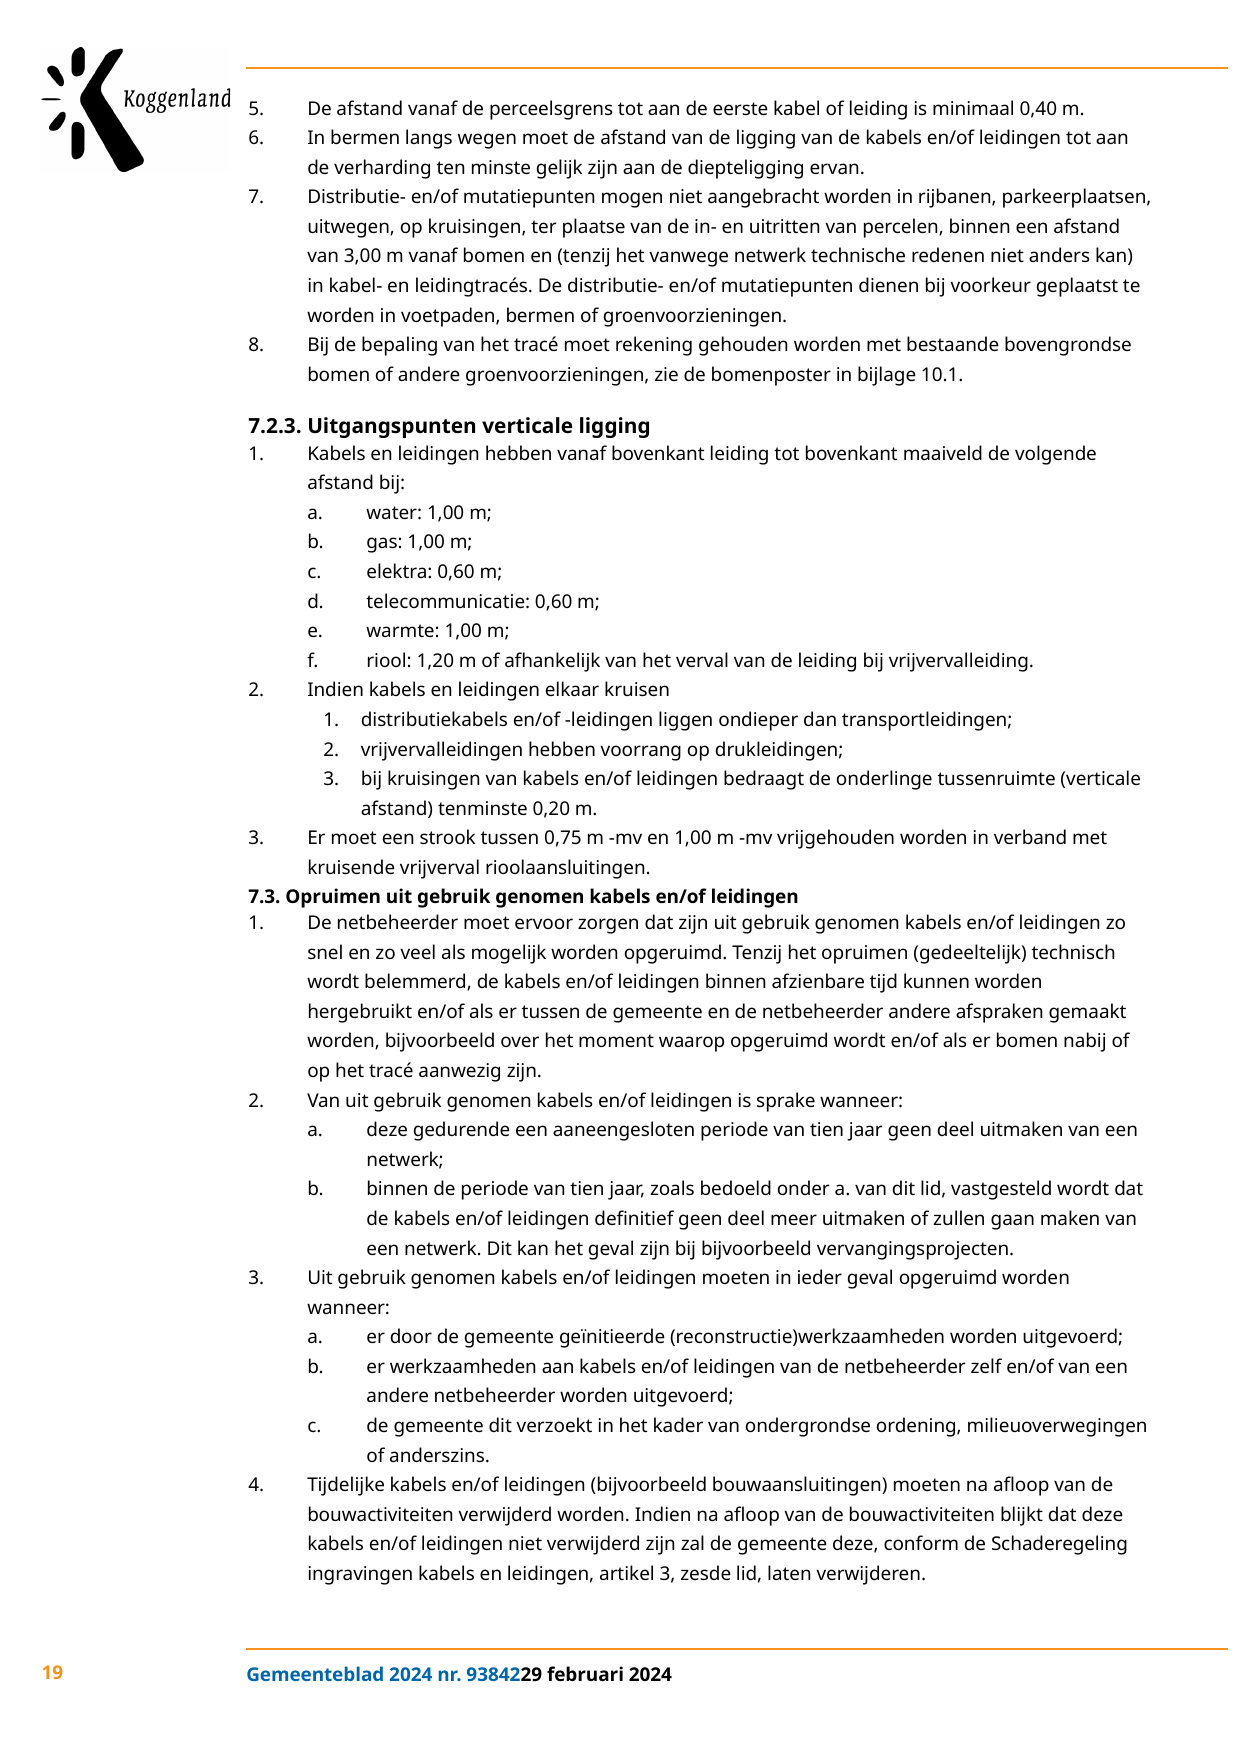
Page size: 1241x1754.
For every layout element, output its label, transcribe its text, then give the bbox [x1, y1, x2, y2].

list telecommunicatie: 0,60 m; [307, 588, 1152, 613]
list Uit gebruik genomen kabels en/of leidingen moeten in ieder geval opgeruimd worden wanneer: [248, 1264, 1152, 1320]
list water: 1,00 m; [307, 499, 1152, 525]
list Tijdelijke kabels en/of leidingen (bijvoorbeeld bouwaansluitingen) moeten na afloop van de bouwactiviteiten verwijderd worden. Indien na afloop van de bouwactiviteiten blijkt dat deze kabels en/of leidingen niet verwijderd zijn zal de gemeente deze, conform de Schaderegeling ingravingen kabels en leidingen, artikel 3, zesde lid, laten verwijderen. [248, 1471, 1152, 1586]
list Kabels en leidingen hebben vanaf bovenkant leiding tot bovenkant maaiveld de volgende afstand bij: [248, 440, 1152, 495]
text 7.3. Opruimen uit gebruik genomen kabels en/of leidingen [248, 884, 1152, 909]
list riool: 1,20 m of afhankelijk van het verval van de leiding bij vrijvervalleiding. [307, 647, 1152, 673]
list warmte: 1,00 m; [307, 617, 1152, 643]
list Van uit gebruik genomen kabels en/of leidingen is sprake wanneer: [248, 1087, 1152, 1113]
list elektra: 0,60 m; [307, 558, 1152, 584]
list deze gedurende een aaneengesloten periode van tien jaar geen deel uitmaken van een netwerk; [307, 1116, 1152, 1172]
list In bermen langs wegen moet de afstand van de ligging van de kabels en/of leidingen tot aan de verharding ten minste gelijk zijn aan de diepteligging ervan. [248, 124, 1152, 180]
list De netbeheerder moet ervoor zorgen dat zijn uit gebruik genomen kabels en/of leidingen zo snel en zo veel als mogelijk worden opgeruimd. Tenzij het opruimen (gedeeltelijk) technisch wordt belemmerd, de kabels en/of leidingen binnen afzienbare tijd kunnen worden hergebruikt en/of als er tussen de gemeente en de netbeheerder andere afspraken gemaakt worden, bijvoorbeeld over het moment waarop opgeruimd wordt en/of als er bomen nabij of op het tracé aanwezig zijn. [248, 909, 1152, 1083]
list er door de gemeente geïnitieerde (reconstructie)werkzaamheden worden uitgevoerd; [307, 1323, 1152, 1349]
list Bij de bepaling van het tracé moet rekening gehouden worden met bestaande bovengrondse bomen of andere groenvoorzieningen, zie de bomenposter in bijlage 10.1. [248, 331, 1152, 387]
text 7.2.3. Uitgangspunten verticale ligging [248, 411, 1152, 440]
list Indien kabels en leidingen elkaar kruisen [248, 677, 1152, 702]
list distributiekabels en/of -leidingen liggen ondieper dan transportleidingen; [323, 706, 1152, 732]
list Er moet een strook tussen 0,75 m -mv en 1,00 m -mv vrijgehouden worden in verband met kruisende vrijverval rioolaansluitingen. [248, 824, 1152, 880]
list Distributie- en/of mutatiepunten mogen niet aangebracht worden in rijbanen, parkeerplaatsen, uitwegen, op kruisingen, ter plaatse van de in- en uitritten van percelen, binnen een afstand van 3,00 m vanaf bomen en (tenzij het vanwege netwerk technische redenen niet anders kan) in kabel- en leidingtracés. De distributie- en/of mutatiepunten dienen bij voorkeur geplaatst te worden in voetpaden, bermen of groenvoorzieningen. [248, 183, 1152, 328]
list binnen de periode van tien jaar, zoals bedoeld onder a. van dit lid, vastgesteld wordt dat de kabels en/of leidingen definitief geen deel meer uitmaken of zullen gaan maken van een netwerk. Dit kan het geval zijn bij bijvoorbeeld vervangingsprojecten. [307, 1176, 1152, 1261]
list de gemeente dit verzoekt in het kader van ondergrondse ordening, milieuoverwegingen of anderszins. [307, 1412, 1152, 1468]
list De afstand vanaf de perceelsgrens tot aan de eerste kabel of leiding is minimaal 0,40 m. [248, 95, 1152, 121]
picture [41, 47, 231, 172]
list gas: 1,00 m; [307, 529, 1152, 554]
list vrijvervalleidingen hebben voorrang op drukleidingen; [323, 736, 1152, 761]
list er werkzaamheden aan kabels en/of leidingen van de netbeheerder zelf en/of van een andere netbeheerder worden uitgevoerd; [307, 1353, 1152, 1408]
list bij kruisingen van kabels en/of leidingen bedraagt de onderlinge tussenruimte (verticale afstand) tenminste 0,20 m. [323, 765, 1152, 821]
